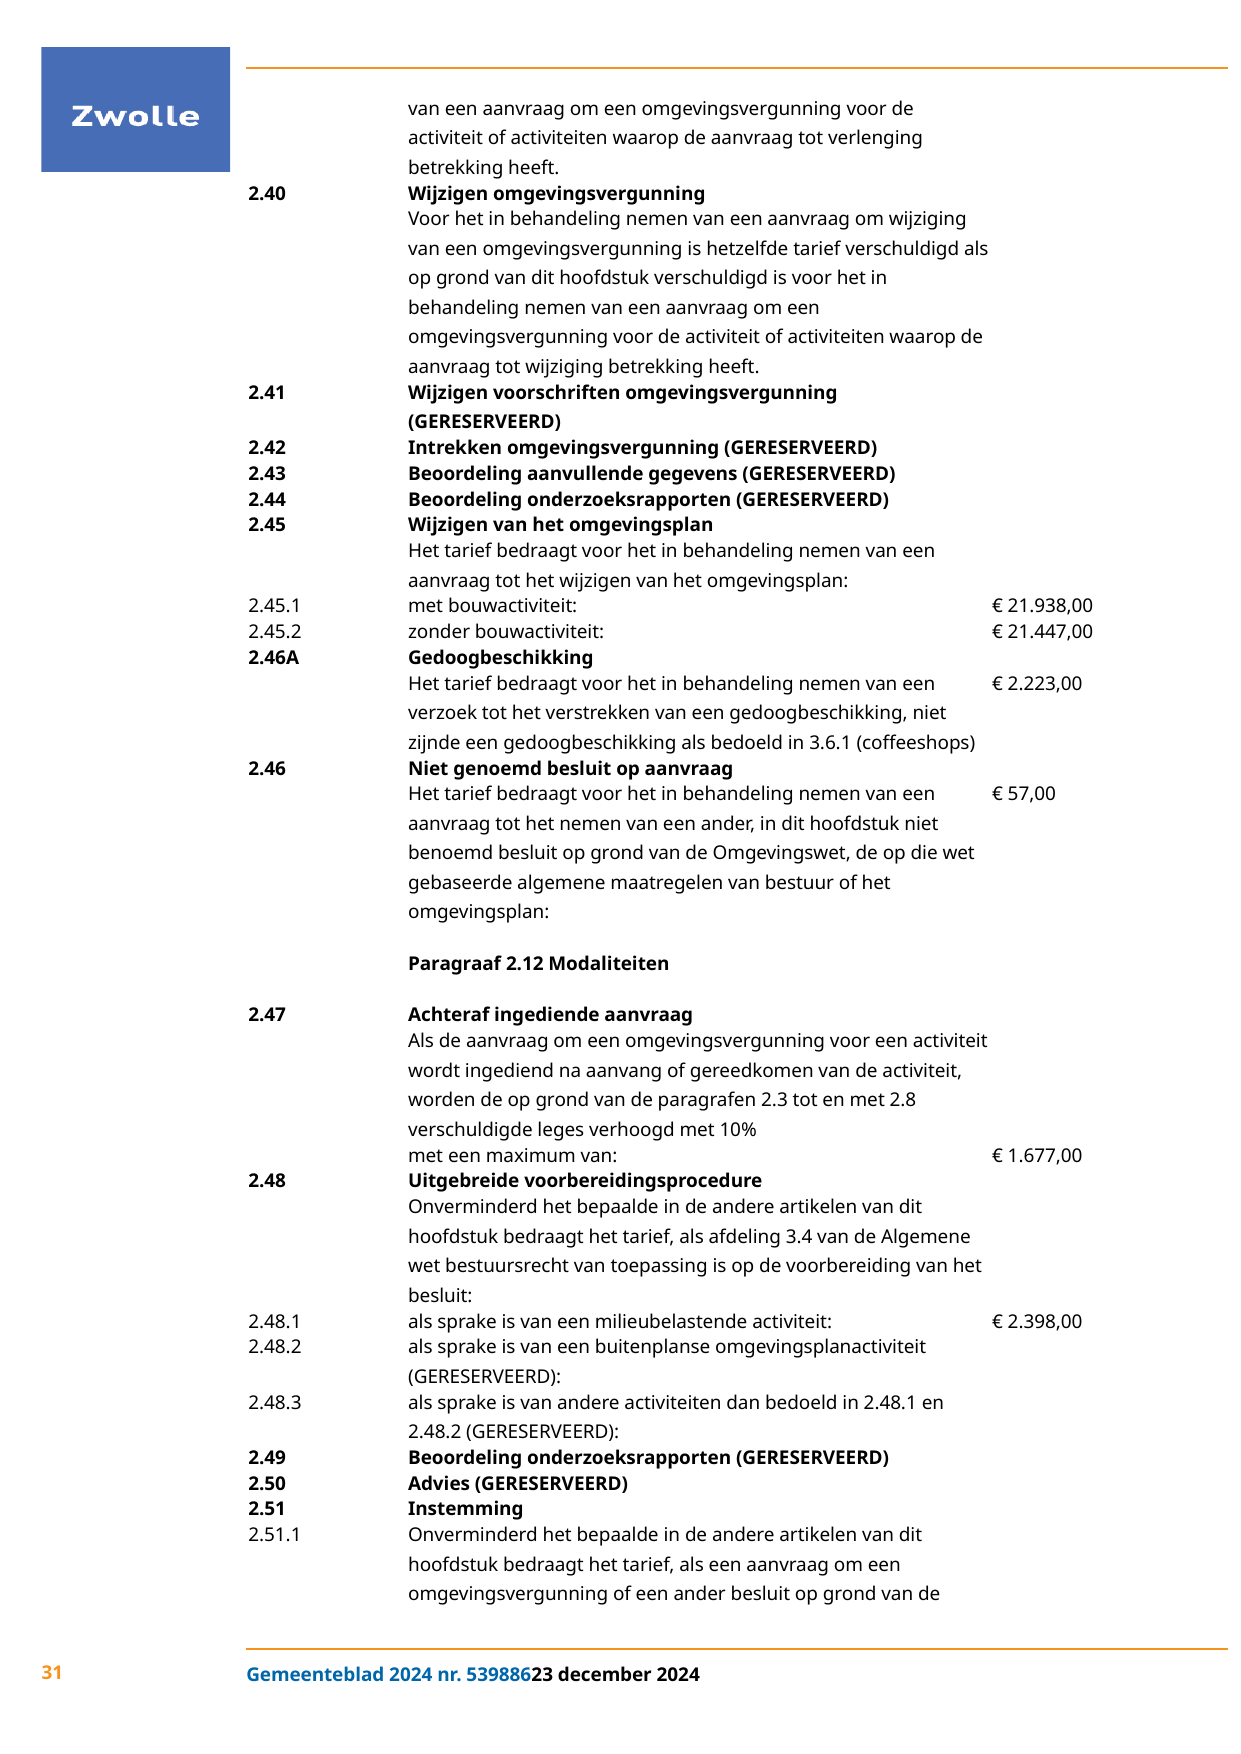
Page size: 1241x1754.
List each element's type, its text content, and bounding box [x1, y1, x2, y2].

table_cell [992, 1521, 1152, 1606]
table_cell 2.47 [248, 1002, 408, 1027]
table_cell Instemming [408, 1496, 992, 1521]
table_cell [992, 925, 1152, 950]
table_cell met een maximum van: [408, 1142, 992, 1168]
table_cell [408, 976, 992, 1002]
table_cell 2.46A [248, 644, 408, 670]
table_cell Beoordeling onderzoeksrapporten (GERESERVEERD) [408, 486, 992, 512]
table_cell [992, 434, 1152, 460]
table_cell [248, 1142, 408, 1168]
table_cell € 2.398,00 [992, 1308, 1152, 1333]
table_cell 2.45 [248, 512, 408, 537]
picture [41, 47, 231, 172]
table_cell € 21.447,00 [992, 618, 1152, 644]
table_cell [992, 1496, 1152, 1521]
table_cell [992, 1444, 1152, 1470]
table_cell € 1.677,00 [992, 1142, 1152, 1168]
table_cell Het tarief bedraagt voor het in behandeling nemen van een aanvraag tot het nemen van een ander, in dit hoofdstuk niet benoemd besluit op grond van de Omgevingswet, de op die wet gebaseerde algemene maatregelen van bestuur of het omgevingsplan: [408, 780, 992, 924]
table_cell € 57,00 [992, 780, 1152, 924]
table_cell 2.41 [248, 379, 408, 434]
table_cell [992, 976, 1152, 1002]
table_cell 2.48 [248, 1168, 408, 1193]
table_cell [992, 95, 1152, 180]
table_cell 2.46 [248, 755, 408, 780]
table_cell [992, 1334, 1152, 1389]
table_cell € 21.938,00 [992, 593, 1152, 618]
table_cell [992, 1389, 1152, 1444]
table_cell Advies (GERESERVEERD) [408, 1470, 992, 1496]
table_cell [248, 95, 408, 180]
table_cell 2.45.2 [248, 618, 408, 644]
table_cell Het tarief bedraagt voor het in behandeling nemen van een aanvraag tot het wijzigen van het omgevingsplan: [408, 537, 992, 593]
table_cell [992, 180, 1152, 205]
table_cell Wijzigen van het omgevingsplan [408, 512, 992, 537]
table_cell als sprake is van een milieubelastende activiteit: [408, 1308, 992, 1333]
table_cell [248, 925, 408, 950]
table_cell Voor het in behandeling nemen van een aanvraag om wijziging van een omgevingsvergunning is hetzelfde tarief verschuldigd als op grond van dit hoofdstuk verschuldigd is voor het in behandeling nemen van een aanvraag om een omgevingsvergunning voor de activiteit of activiteiten waarop de aanvraag tot wijziging betrekking heeft. [408, 205, 992, 379]
table_cell [248, 1193, 408, 1308]
table_cell Het tarief bedraagt voor het in behandeling nemen van een verzoek tot het verstrekken van een gedoogbeschikking, niet zijnde een gedoogbeschikking als bedoeld in 3.6.1 (coffeeshops) [408, 670, 992, 755]
table_cell [992, 205, 1152, 379]
table_cell [992, 486, 1152, 512]
table_cell Paragraaf 2.12 Modaliteiten [408, 950, 992, 976]
table_cell [248, 976, 408, 1002]
table_cell [248, 670, 408, 755]
table_cell [992, 512, 1152, 537]
table_cell 2.43 [248, 460, 408, 486]
table_cell van een aanvraag om een omgevingsvergunning voor de activiteit of activiteiten waarop de aanvraag tot verlenging betrekking heeft. [408, 95, 992, 180]
table_cell [248, 950, 408, 976]
table_cell [248, 537, 408, 593]
table_cell [408, 925, 992, 950]
table_cell € 2.223,00 [992, 670, 1152, 755]
table_cell [992, 1168, 1152, 1193]
table_cell als sprake is van andere activiteiten dan bedoeld in 2.48.1 en 2.48.2 (GERESERVEERD): [408, 1389, 992, 1444]
table_cell [992, 950, 1152, 976]
table_cell 2.44 [248, 486, 408, 512]
table_cell Beoordeling aanvullende gegevens (GERESERVEERD) [408, 460, 992, 486]
table_cell [992, 1002, 1152, 1027]
table_cell Wijzigen omgevingsvergunning [408, 180, 992, 205]
table_cell Gedoogbeschikking [408, 644, 992, 670]
table_cell [248, 1028, 408, 1142]
table_cell [992, 537, 1152, 593]
table_cell [248, 780, 408, 924]
table_cell 2.51.1 [248, 1521, 408, 1606]
table_cell 2.50 [248, 1470, 408, 1496]
table_cell Beoordeling onderzoeksrapporten (GERESERVEERD) [408, 1444, 992, 1470]
table_cell Intrekken omgevingsvergunning (GERESERVEERD) [408, 434, 992, 460]
table_cell 2.45.1 [248, 593, 408, 618]
table_cell Achteraf ingediende aanvraag [408, 1002, 992, 1027]
table_cell [992, 1470, 1152, 1496]
table_cell zonder bouwactiviteit: [408, 618, 992, 644]
table_cell Onverminderd het bepaalde in de andere artikelen van dit hoofdstuk bedraagt het tarief, als afdeling 3.4 van de Algemene wet bestuursrecht van toepassing is op de voorbereiding van het besluit: [408, 1193, 992, 1308]
table_cell 2.48.3 [248, 1389, 408, 1444]
table_cell [992, 755, 1152, 780]
table_cell 2.49 [248, 1444, 408, 1470]
table_cell 2.40 [248, 180, 408, 205]
table_cell [992, 1028, 1152, 1142]
table_cell als sprake is van een buitenplanse omgevingsplanactiviteit (GERESERVEERD): [408, 1334, 992, 1389]
table_cell [992, 1193, 1152, 1308]
table_cell Niet genoemd besluit op aanvraag [408, 755, 992, 780]
table_cell Uitgebreide voorbereidingsprocedure [408, 1168, 992, 1193]
table_cell Onverminderd het bepaalde in de andere artikelen van dit hoofdstuk bedraagt het tarief, als een aanvraag om een omgevingsvergunning of een ander besluit op grond van de [408, 1521, 992, 1606]
table_cell Wijzigen voorschriften omgevingsvergunning (GERESERVEERD) [408, 379, 992, 434]
table_cell met bouwactiviteit: [408, 593, 992, 618]
table_cell 2.42 [248, 434, 408, 460]
table_cell 2.51 [248, 1496, 408, 1521]
table_cell [992, 379, 1152, 434]
table_cell [992, 644, 1152, 670]
table_cell [248, 205, 408, 379]
table_cell 2.48.2 [248, 1334, 408, 1389]
table_cell [992, 460, 1152, 486]
table_cell Als de aanvraag om een omgevingsvergunning voor een activiteit wordt ingediend na aanvang of gereedkomen van de activiteit, worden de op grond van de paragrafen 2.3 tot en met 2.8 verschuldigde leges verhoogd met 10% [408, 1028, 992, 1142]
table_cell 2.48.1 [248, 1308, 408, 1333]
